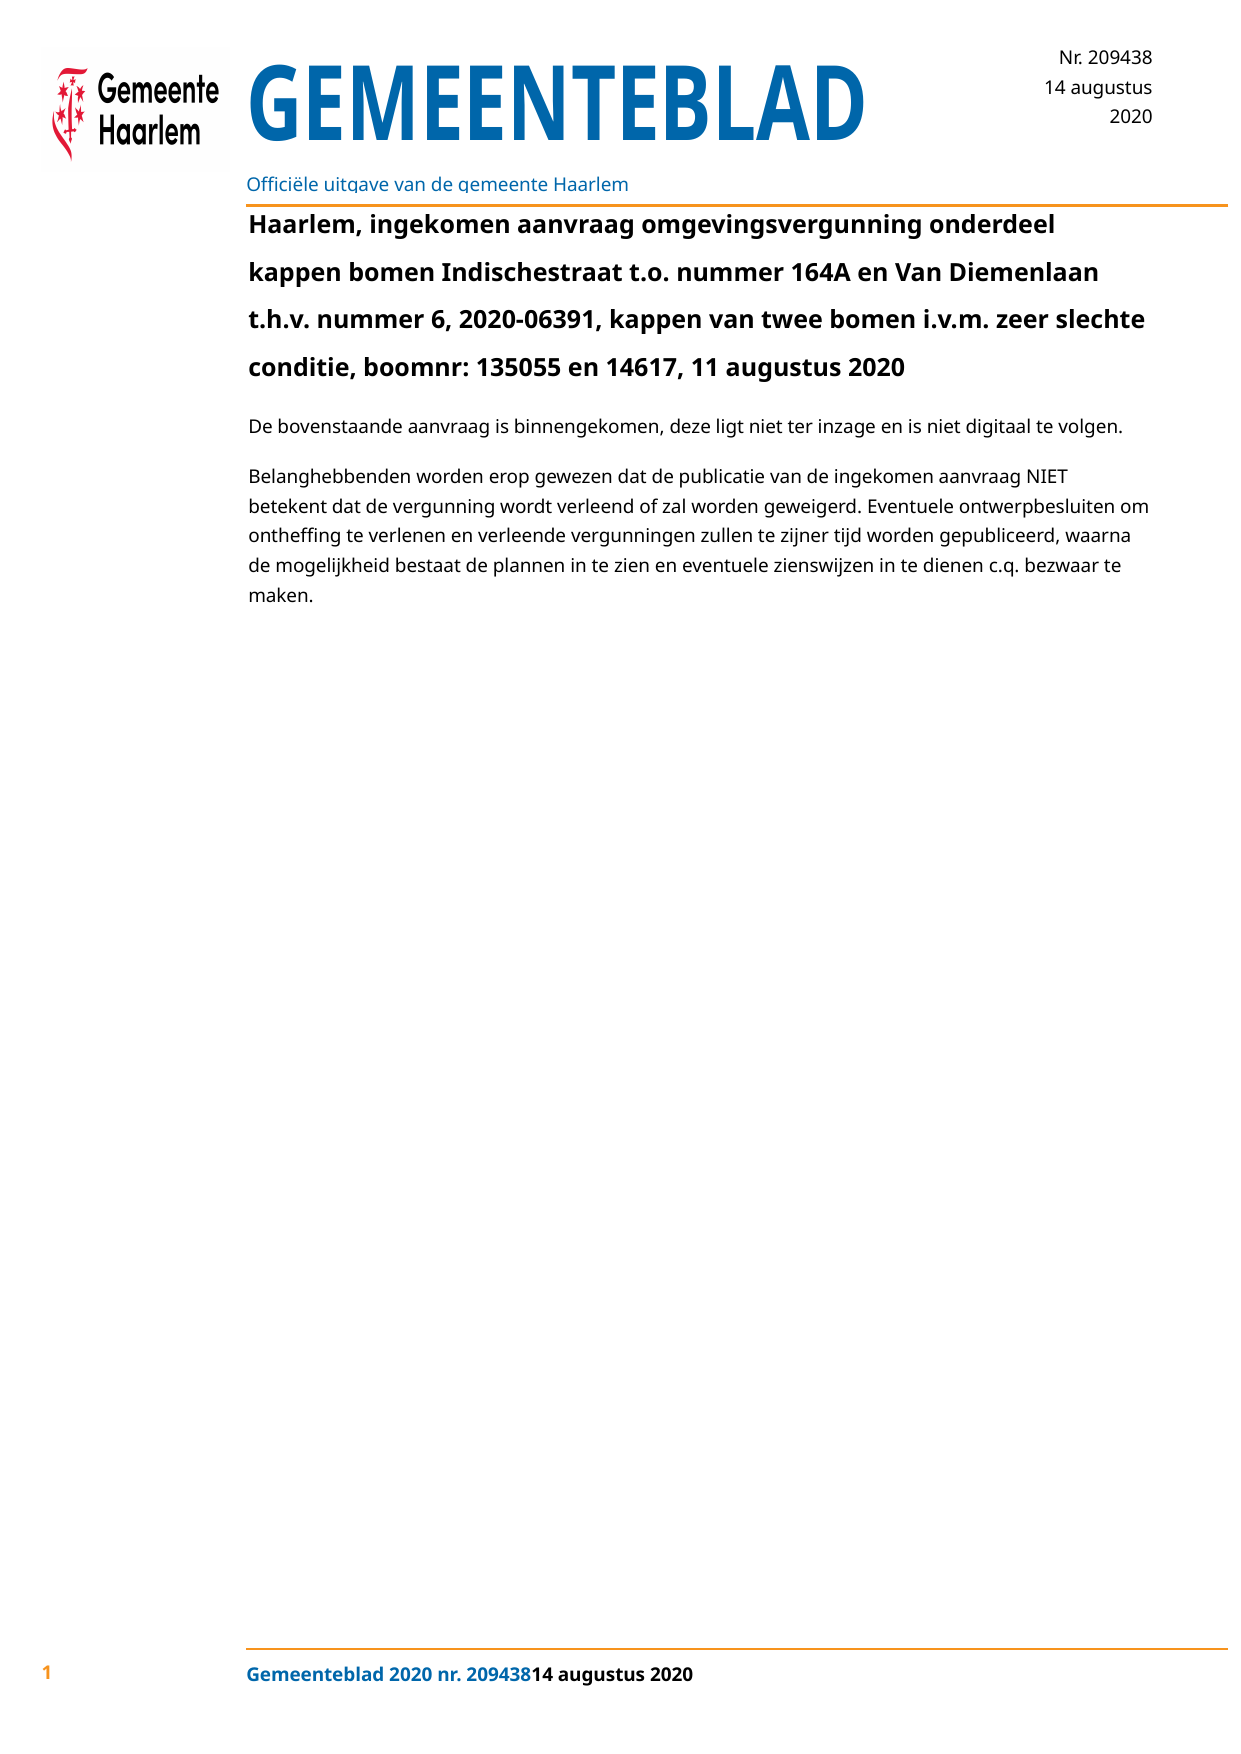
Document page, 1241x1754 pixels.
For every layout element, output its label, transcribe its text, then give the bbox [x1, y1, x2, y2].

picture [41, 47, 231, 172]
text Haarlem, ingekomen aanvraag omgevingsvergunning onderdeel kappen bomen Indischestraat t.o. nummer 164A en Van Diemenlaan t.h.v. nummer 6, 2020-06391, kappen van twee bomen i.v.m. zeer slechte conditie, boomnr: 135055 en 14617, 11 augustus 2020 [248, 207, 1152, 384]
text Belanghebbenden worden erop gewezen dat de publicatie van de ingekomen aanvraag NIET betekent dat de vergunning wordt verleend of zal worden geweigerd. Eventuele ontwerpbesluiten om ontheffing te verlenen en verleende vergunningen zullen te zijner tijd worden gepubliceerd, waarna de mogelijkheid bestaat de plannen in te zien en eventuele zienswijzen in te dienen c.q. bezwaar te maken. [248, 463, 1152, 608]
text De bovenstaande aanvraag is binnengekomen, deze ligt niet ter inzage en is niet digitaal te volgen. [248, 413, 1152, 439]
